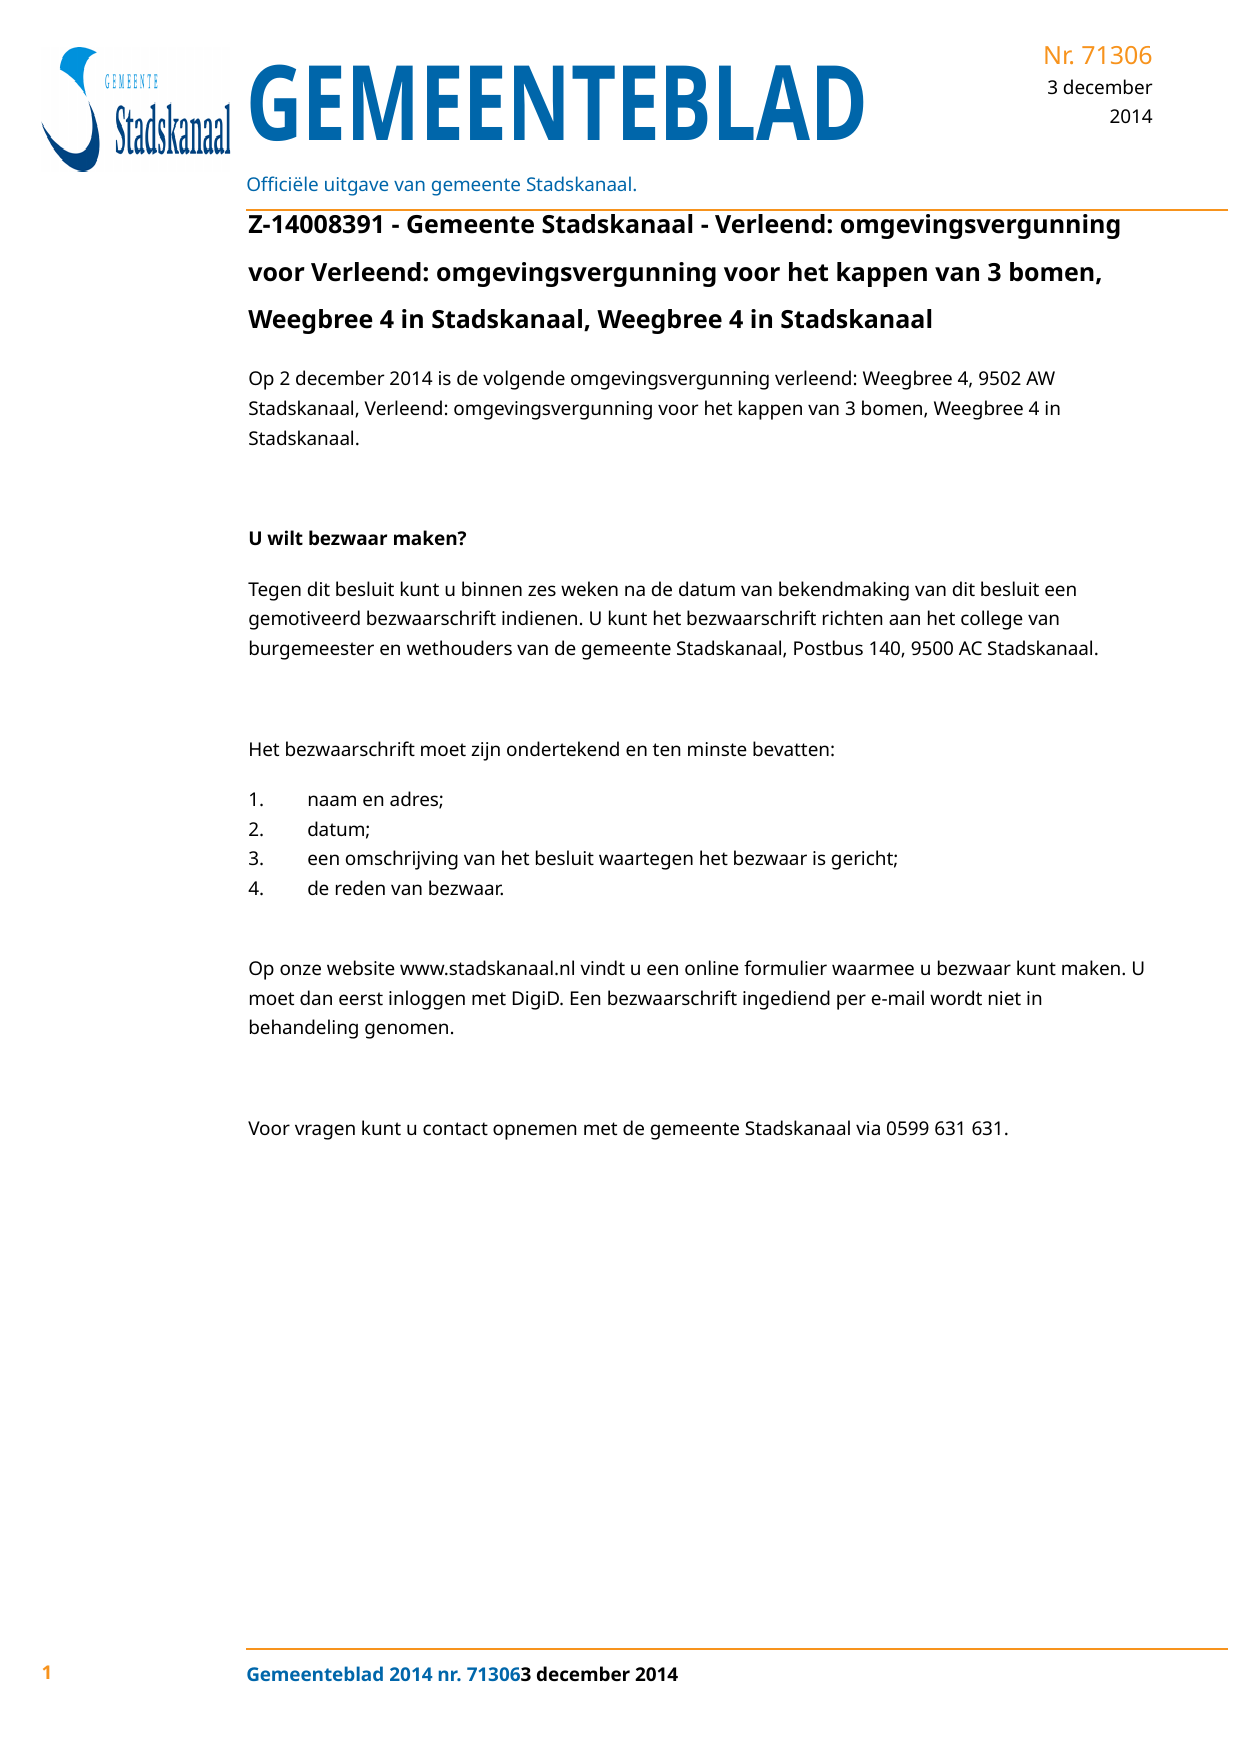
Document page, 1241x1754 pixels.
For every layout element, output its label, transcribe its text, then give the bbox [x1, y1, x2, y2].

list datum; [248, 816, 1152, 842]
list een omschrijving van het besluit waartegen het bezwaar is gericht; [248, 846, 1152, 871]
text Op 2 december 2014 is de volgende omgevingsvergunning verleend: Weegbree 4, 9502 AW Stadskanaal, Verleend: omgevingsvergunning voor het kappen van 3 bomen, Weegbree 4 in Stadskanaal. [248, 366, 1152, 450]
text Het bezwaarschrift moet zijn ondertekend en ten minste bevatten: [248, 736, 1152, 762]
text Op onze website www.stadskanaal.nl vindt u een online formulier waarmee u bezwaar kunt maken. U moet dan eerst inloggen met DigiD. Een bezwaarschrift ingediend per e-mail wordt niet in behandeling genomen. [248, 955, 1152, 1040]
text Voor vragen kunt u contact opnemen met de gemeente Stadskanaal via 0599 631 631. [248, 1115, 1152, 1141]
picture [41, 47, 231, 172]
text Z-14008391 - Gemeente Stadskanaal - Verleend: omgevingsvergunning voor Verleend: omgevingsvergunning voor het kappen van 3 bomen, Weegbree 4 in Stadskanaal, Weegbree 4 in Stadskanaal [248, 211, 1152, 336]
text Tegen dit besluit kunt u binnen zes weken na de datum van bekendmaking van dit besluit een gemotiveerd bezwaarschrift indienen. U kunt het bezwaarschrift richten aan het college van burgemeester en wethouders van de gemeente Stadskanaal, Postbus 140, 9500 AC Stadskanaal. [248, 576, 1152, 661]
list de reden van bezwaar. [248, 875, 1152, 901]
text U wilt bezwaar maken? [248, 526, 1152, 551]
list naam en adres; [248, 786, 1152, 812]
